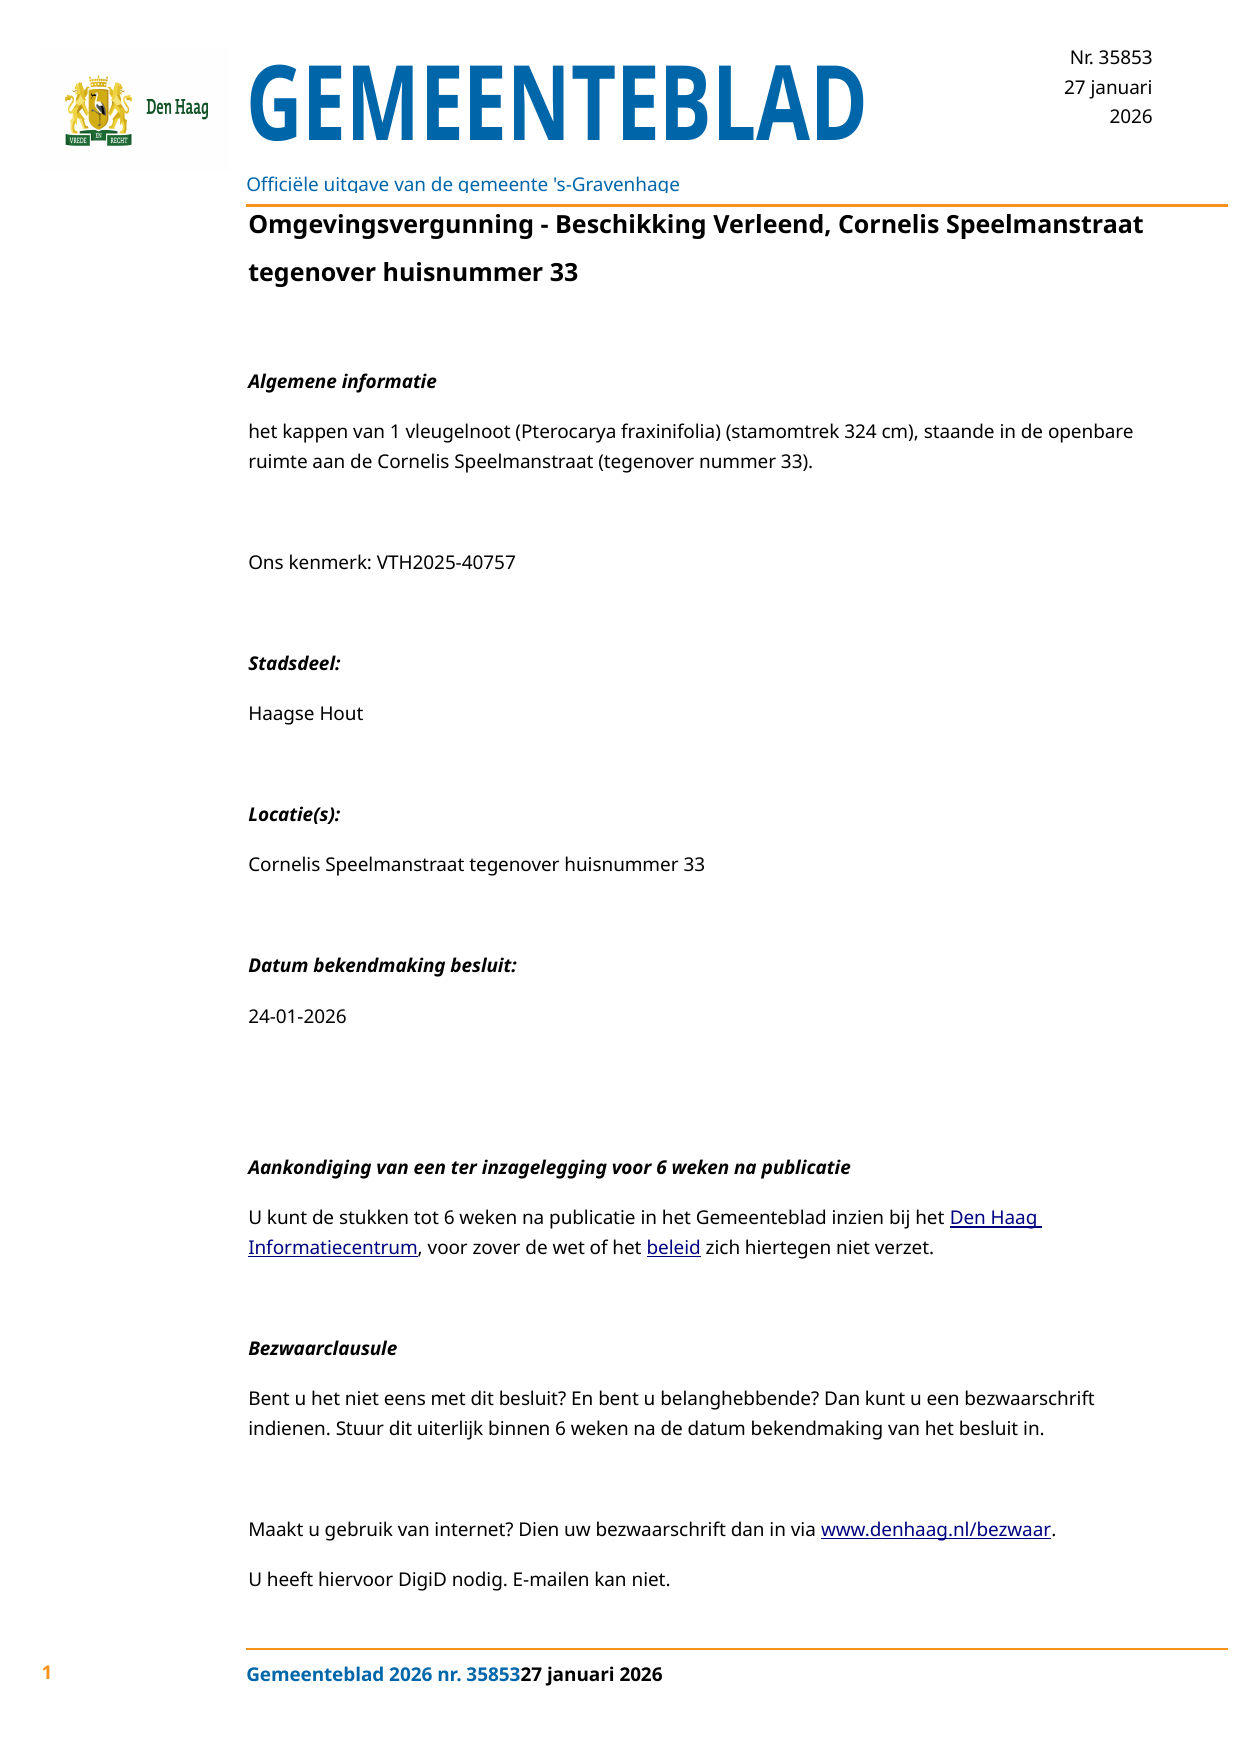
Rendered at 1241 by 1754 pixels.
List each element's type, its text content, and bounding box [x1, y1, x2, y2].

text Bent u het niet eens met dit besluit? En bent u belanghebbende? Dan kunt u een bezwaarschrift indienen. Stuur dit uiterlijk binnen 6 weken na de datum bekendmaking van het besluit in. [248, 1385, 1152, 1441]
text Algemene informatie [248, 368, 1152, 394]
text U kunt de stukken tot 6 weken na publicatie in het Gemeenteblad inzien bij het Den Haag Informatiecentrum, voor zover de wet of het beleid zich hiertegen niet verzet. [248, 1204, 1152, 1260]
text Cornelis Speelmanstraat tegenover huisnummer 33 [248, 852, 1152, 877]
text Datum bekendmaking besluit: [248, 952, 1152, 978]
text Locatie(s): [248, 801, 1152, 827]
text U heeft hiervoor DigiD nodig. E-mailen kan niet. [248, 1566, 1152, 1592]
text Stadsdeel: [248, 650, 1152, 676]
picture [41, 47, 231, 172]
text Maakt u gebruik van internet? Dien uw bezwaarschrift dan in via www.denhaag.nl/bezwaar. [248, 1516, 1152, 1542]
text Bezwaarclausule [248, 1335, 1152, 1361]
text Haagse Hout [248, 700, 1152, 726]
text 24-01-2026 [248, 1003, 1152, 1029]
text Omgevingsvergunning - Beschikking Verleend, Cornelis Speelmanstraat tegenover huisnummer 33 [248, 207, 1152, 288]
text Ons kenmerk: VTH2025-40757 [248, 549, 1152, 575]
text het kappen van 1 vleugelnoot (Pterocarya fraxinifolia) (stamomtrek 324 cm), staande in de openbare ruimte aan de Cornelis Speelmanstraat (tegenover nummer 33). [248, 419, 1152, 474]
text Aankondiging van een ter inzagelegging voor 6 weken na publicatie [248, 1154, 1152, 1180]
